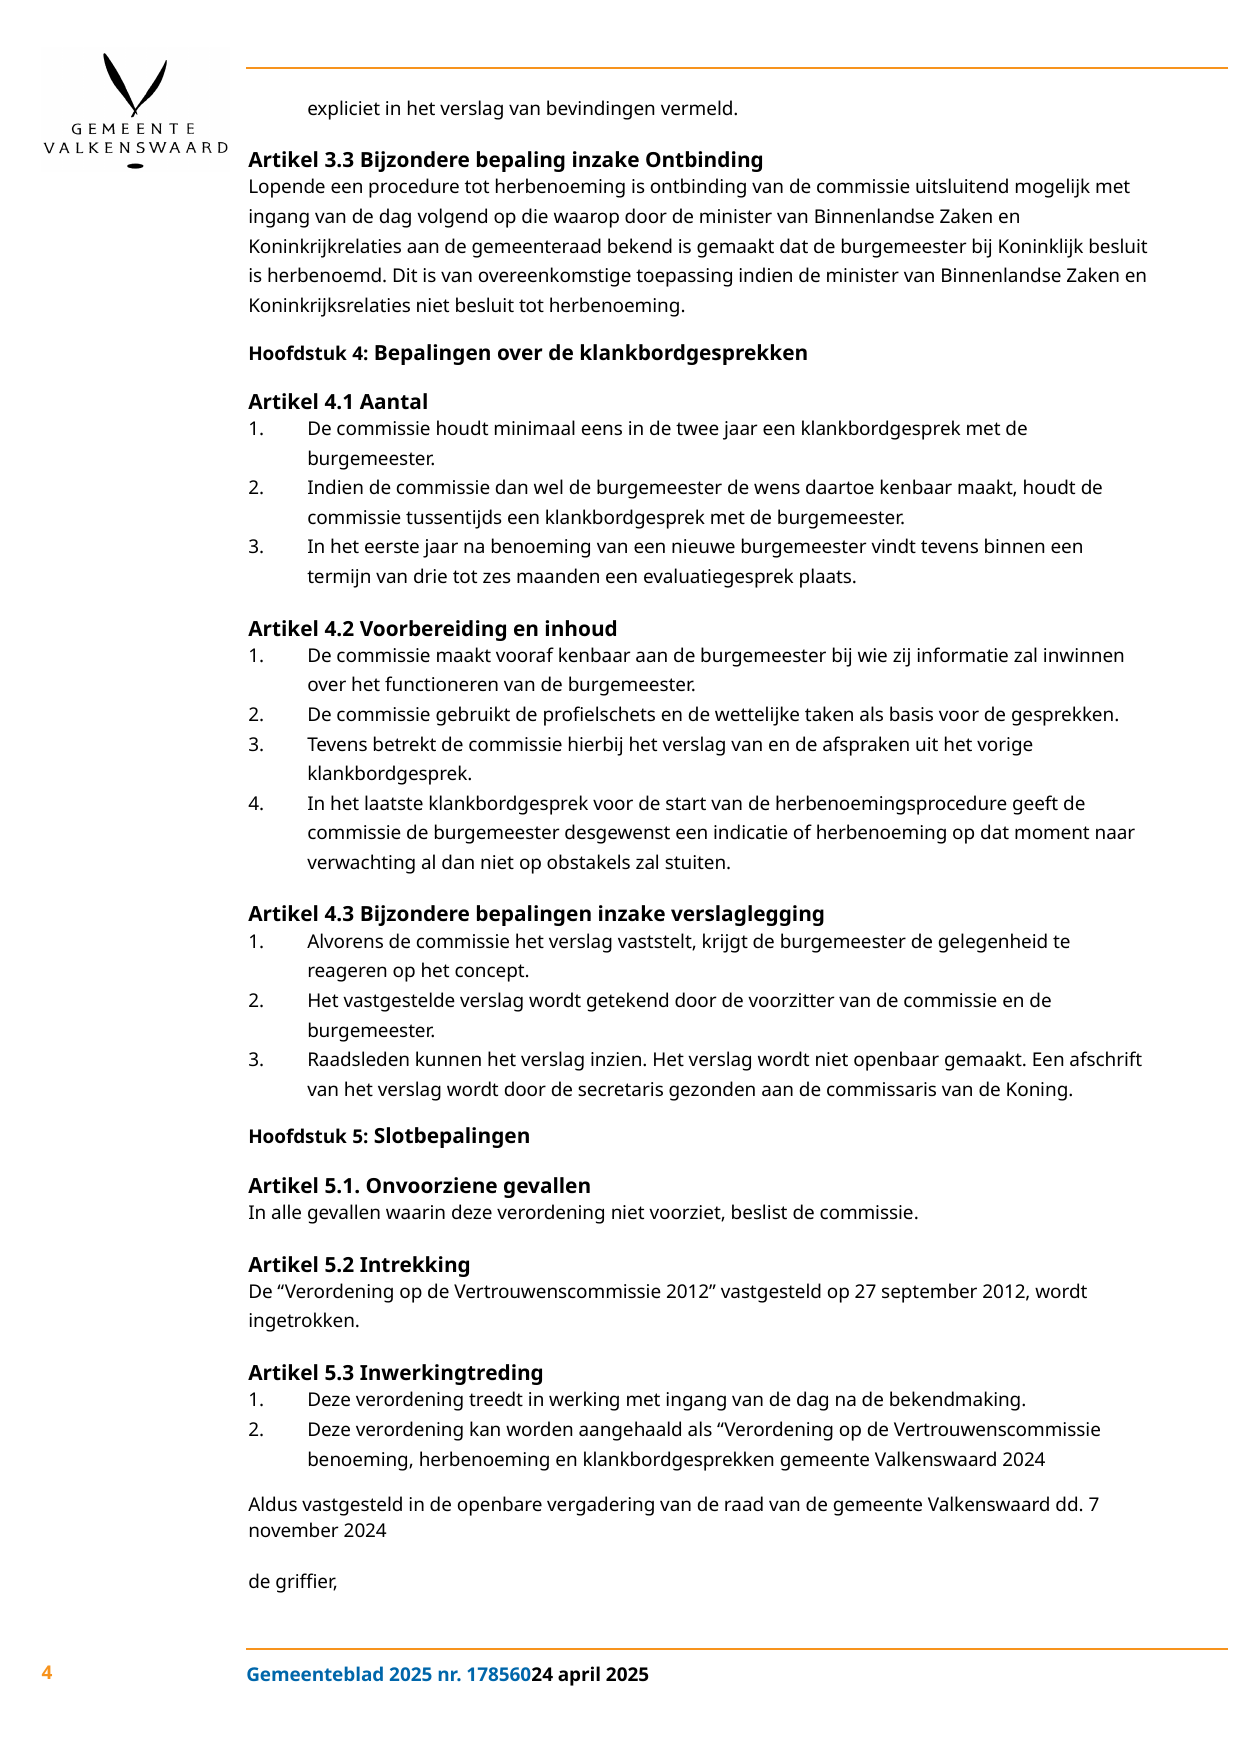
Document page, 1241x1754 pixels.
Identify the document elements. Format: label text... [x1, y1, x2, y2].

text Artikel 5.3 Inwerkingtreding [248, 1358, 1152, 1387]
list expliciet in het verslag van bevindingen vermeld. [248, 95, 1152, 121]
list In het eerste jaar na benoeming van een nieuwe burgemeester vindt tevens binnen een termijn van drie tot zes maanden een evaluatiegesprek plaats. [248, 534, 1152, 589]
text Aldus vastgesteld in de openbare vergadering van de raad van de gemeente Valkenswaard dd. 7 november 2024 [248, 1491, 1152, 1543]
list Het vastgestelde verslag wordt getekend door de voorzitter van de commissie en de burgemeester. [248, 987, 1152, 1042]
picture [41, 47, 231, 172]
text In alle gevallen waarin deze verordening niet voorziet, beslist de commissie. [248, 1199, 1152, 1225]
text Artikel 4.2 Voorbereiding en inhoud [248, 614, 1152, 642]
text Lopende een procedure tot herbenoeming is ontbinding van de commissie uitsluitend mogelijk met ingang van de dag volgend op die waarop door de minister van Binnenlandse Zaken en Koninkrijkrelaties aan de gemeenteraad bekend is gemaakt dat de burgemeester bij Koninklijk besluit is herbenoemd. Dit is van overeenkomstige toepassing indien de minister van Binnenlandse Zaken en Koninkrijksrelaties niet besluit tot herbenoeming. [248, 174, 1152, 318]
list Alvorens de commissie het verslag vaststelt, krijgt de burgemeester de gelegenheid te reageren op het concept. [248, 928, 1152, 983]
list In het laatste klankbordgesprek voor de start van de herbenoemingsprocedure geeft de commissie de burgemeester desgewenst een indicatie of herbenoeming op dat moment naar verwachting al dan niet op obstakels zal stuiten. [248, 790, 1152, 875]
text de griffier, [248, 1568, 1152, 1594]
text De “Verordening op de Vertrouwenscommissie 2012” vastgesteld op 27 september 2012, wordt ingetrokken. [248, 1278, 1152, 1333]
list Tevens betrekt de commissie hierbij het verslag van en de afspraken uit het vorige klankbordgesprek. [248, 731, 1152, 786]
text Hoofdstuk 4: Bepalingen over de klankbordgesprekken [248, 338, 1152, 366]
list De commissie houdt minimaal eens in de twee jaar een klankbordgesprek met de burgemeester. [248, 415, 1152, 471]
text Artikel 5.2 Intrekking [248, 1250, 1152, 1278]
text Artikel 4.1 Aantal [248, 387, 1152, 415]
list Deze verordening kan worden aangehaald als “Verordening op de Vertrouwenscommissie benoeming, herbenoeming en klankbordgesprekken gemeente Valkenswaard 2024 [248, 1416, 1152, 1471]
list De commissie gebruikt de profielschets en de wettelijke taken als basis voor de gesprekken. [248, 701, 1152, 727]
list De commissie maakt vooraf kenbaar aan de burgemeester bij wie zij informatie zal inwinnen over het functioneren van de burgemeester. [248, 642, 1152, 697]
text Artikel 5.1. Onvoorziene gevallen [248, 1171, 1152, 1199]
text Artikel 3.3 Bijzondere bepaling inzake Ontbinding [248, 145, 1152, 174]
list Indien de commissie dan wel de burgemeester de wens daartoe kenbaar maakt, houdt de commissie tussentijds een klankbordgesprek met de burgemeester. [248, 474, 1152, 530]
list Deze verordening treedt in werking met ingang van de dag na de bekendmaking. [248, 1387, 1152, 1412]
text Hoofdstuk 5: Slotbepalingen [248, 1122, 1152, 1150]
list Raadsleden kunnen het verslag inzien. Het verslag wordt niet openbaar gemaakt. Een afschrift van het verslag wordt door de secretaris gezonden aan de commissaris van de Koning. [248, 1046, 1152, 1102]
text Artikel 4.3 Bijzondere bepalingen inzake verslaglegging [248, 899, 1152, 928]
